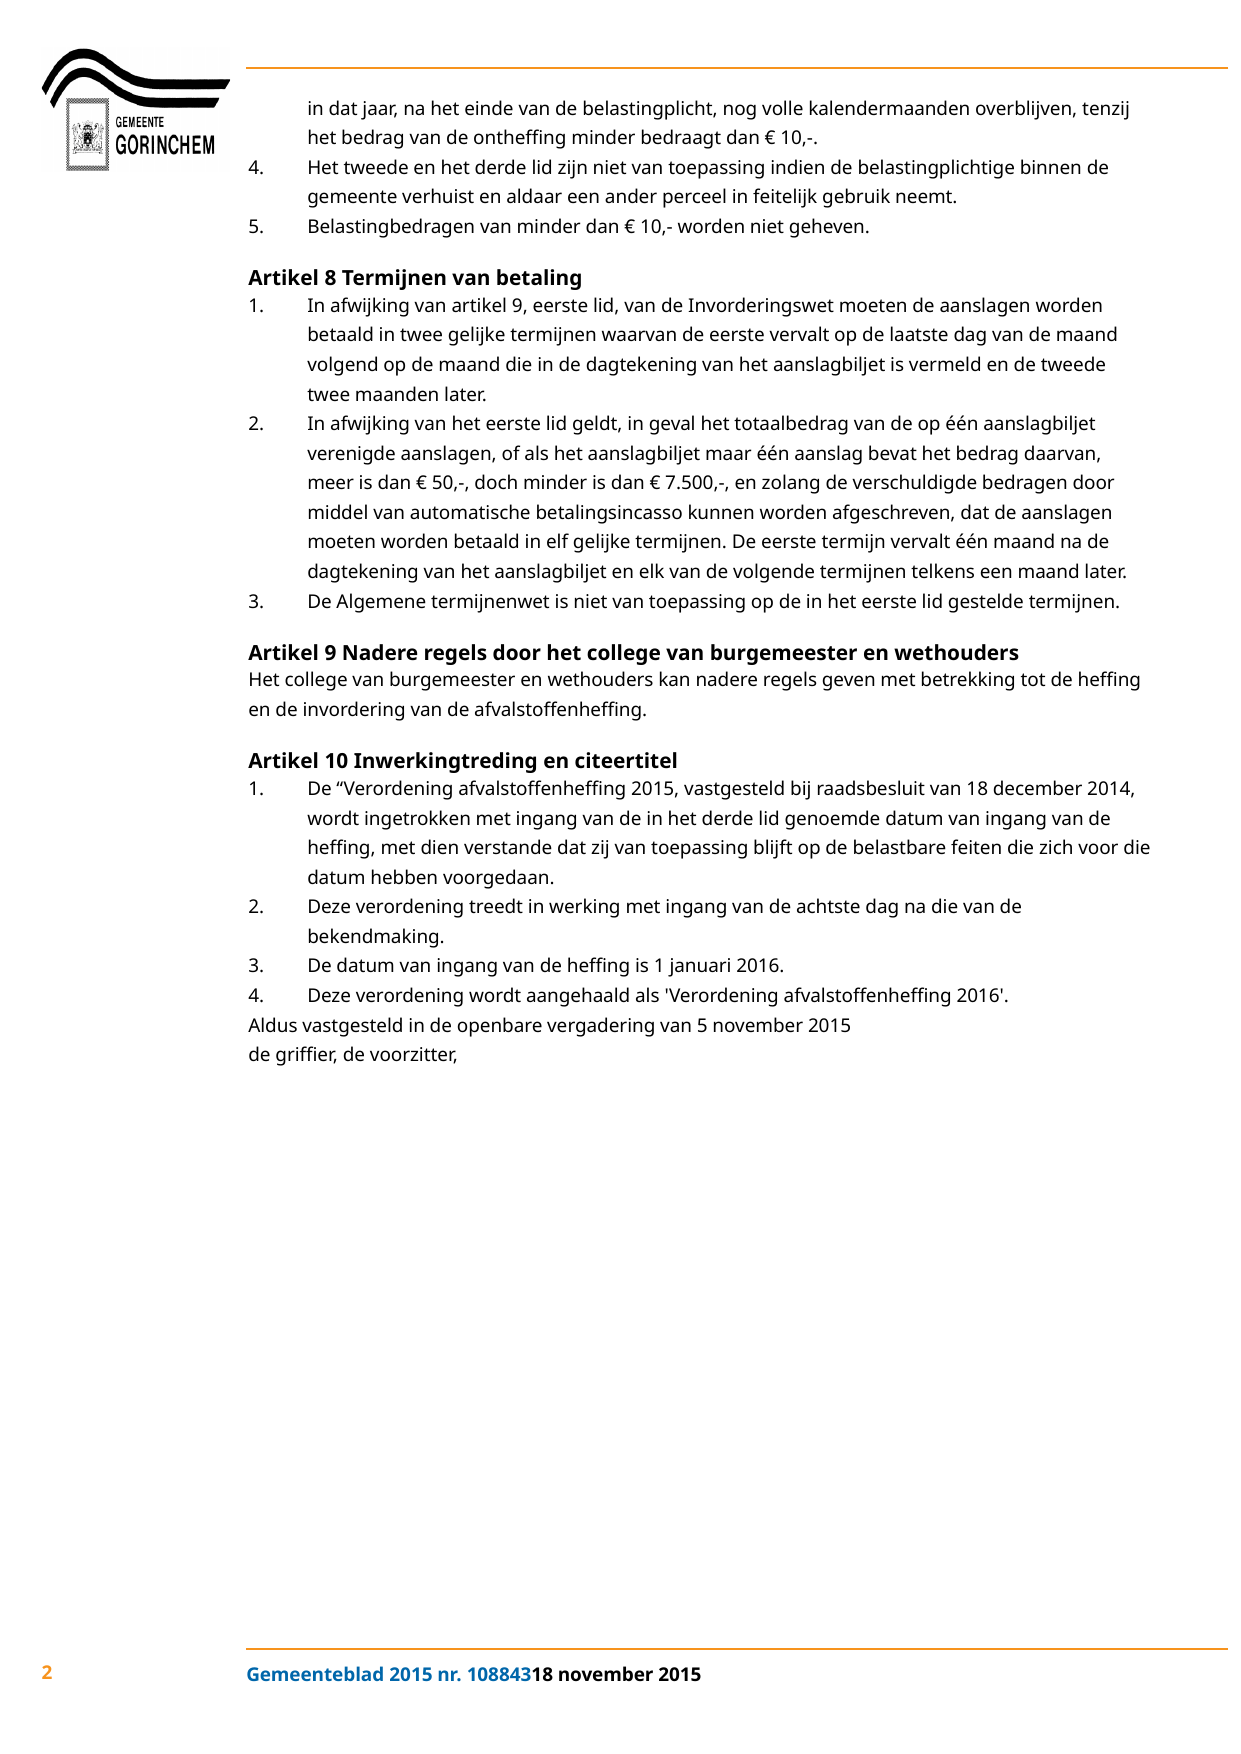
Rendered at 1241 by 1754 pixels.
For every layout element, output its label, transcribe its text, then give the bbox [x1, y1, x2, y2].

list Deze verordening wordt aangehaald als 'Verordening afvalstoffenheffing 2016'. [248, 982, 1152, 1008]
list In afwijking van artikel 9, eerste lid, van de Invorderingswet moeten de aanslagen worden betaald in twee gelijke termijnen waarvan de eerste vervalt op de laatste dag van de maand volgend op de maand die in de dagtekening van het aanslagbiljet is vermeld en de tweede twee maanden later. [248, 292, 1152, 406]
text Artikel 8 Termijnen van betaling [248, 263, 1152, 292]
text Het college van burgemeester en wethouders kan nadere regels geven met betrekking tot de heffing en de invordering van de afvalstoffenheffing. [248, 667, 1152, 722]
text Artikel 10 Inwerkingtreding en citeertitel [248, 747, 1152, 775]
text de griffier, de voorzitter, [248, 1041, 1152, 1067]
list In afwijking van het eerste lid geldt, in geval het totaalbedrag van de op één aanslagbiljet verenigde aanslagen, of als het aanslagbiljet maar één aanslag bevat het bedrag daarvan, meer is dan € 50,-, doch minder is dan € 7.500,-, en zolang de verschuldigde bedragen door middel van automatische betalingsincasso kunnen worden afgeschreven, dat de aanslagen moeten worden betaald in elf gelijke termijnen. De eerste termijn vervalt één maand na de dagtekening van het aanslagbiljet en elk van de volgende termijnen telkens een maand later. [248, 410, 1152, 584]
list Deze verordening treedt in werking met ingang van de achtste dag na die van de bekendmaking. [248, 893, 1152, 949]
list Het tweede en het derde lid zijn niet van toepassing indien de belastingplichtige binnen de gemeente verhuist en aldaar een ander perceel in feitelijk gebruik neemt. [248, 154, 1152, 209]
list Belastingbedragen van minder dan € 10,- worden niet geheven. [248, 213, 1152, 239]
list De datum van ingang van de heffing is 1 januari 2016. [248, 953, 1152, 978]
text Artikel 9 Nadere regels door het college van burgemeester en wethouders [248, 638, 1152, 667]
list De “Verordening afvalstoffenheffing 2015, vastgesteld bij raadsbesluit van 18 december 2014, wordt ingetrokken met ingang van de in het derde lid genoemde datum van ingang van de heffing, met dien verstande dat zij van toepassing blijft op de belastbare feiten die zich voor die datum hebben voorgedaan. [248, 775, 1152, 889]
text Aldus vastgesteld in de openbare vergadering van 5 november 2015 [248, 1012, 1152, 1037]
list De Algemene termijnenwet is niet van toepassing op de in het eerste lid gestelde termijnen. [248, 588, 1152, 613]
list in dat jaar, na het einde van de belastingplicht, nog volle kalendermaanden overblijven, tenzij het bedrag van de ontheffing minder bedraagt dan € 10,-. [248, 95, 1152, 150]
picture [41, 47, 231, 172]
